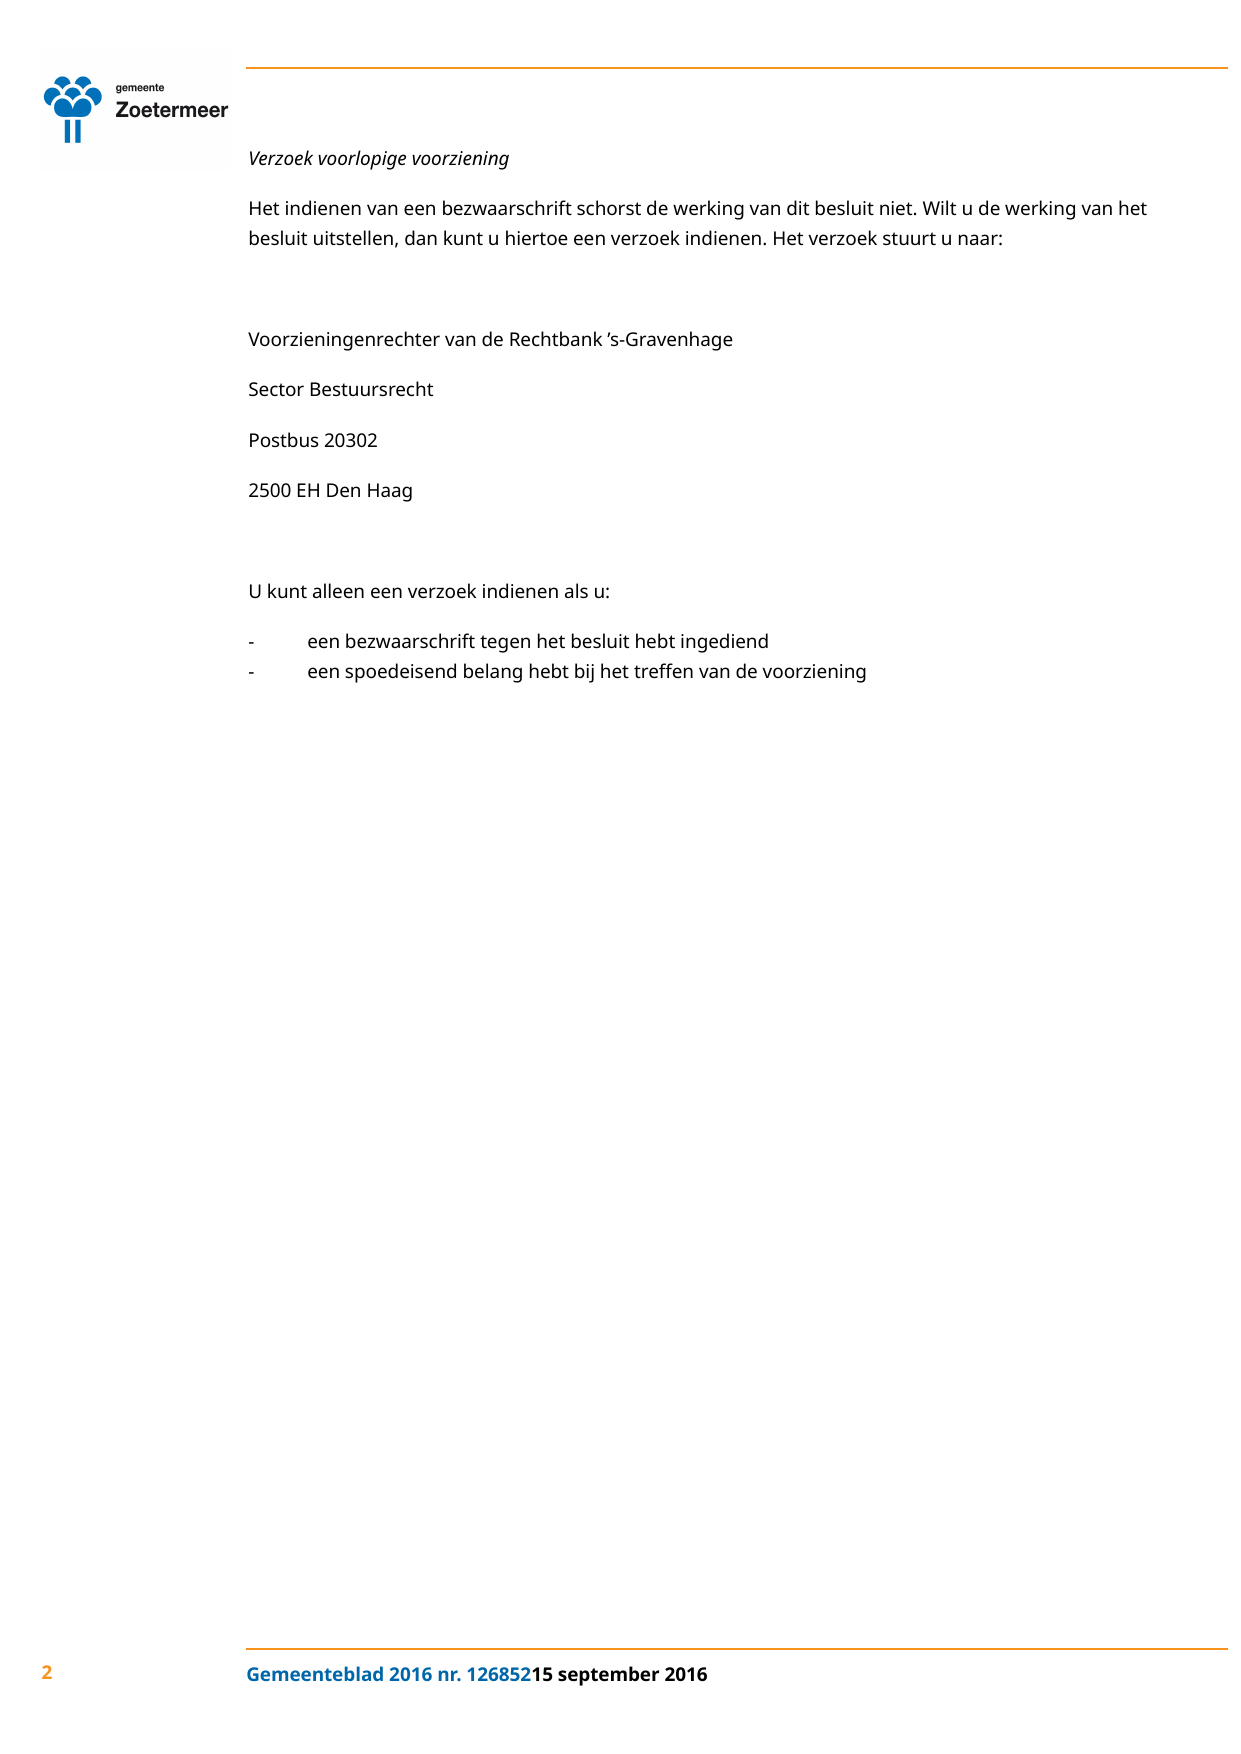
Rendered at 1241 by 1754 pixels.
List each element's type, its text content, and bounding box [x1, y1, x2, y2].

list een spoedeisend belang hebt bij het treffen van de voorziening [248, 658, 1152, 684]
text 2500 EH Den Haag [248, 477, 1152, 503]
text Sector Bestuursrecht [248, 376, 1152, 402]
picture [41, 47, 231, 172]
text Verzoek voorlopige voorziening [248, 145, 1152, 171]
text U kunt alleen een verzoek indienen als u: [248, 578, 1152, 604]
text Postbus 20302 [248, 427, 1152, 453]
text Het indienen van een bezwaarschrift schorst de werking van dit besluit niet. Wilt u de werking van het besluit uitstellen, dan kunt u hiertoe een verzoek indienen. Het verzoek stuurt u naar: [248, 196, 1152, 251]
text Voorzieningenrechter van de Rechtbank ’s-Gravenhage [248, 326, 1152, 352]
list een bezwaarschrift tegen het besluit hebt ingediend [248, 628, 1152, 654]
